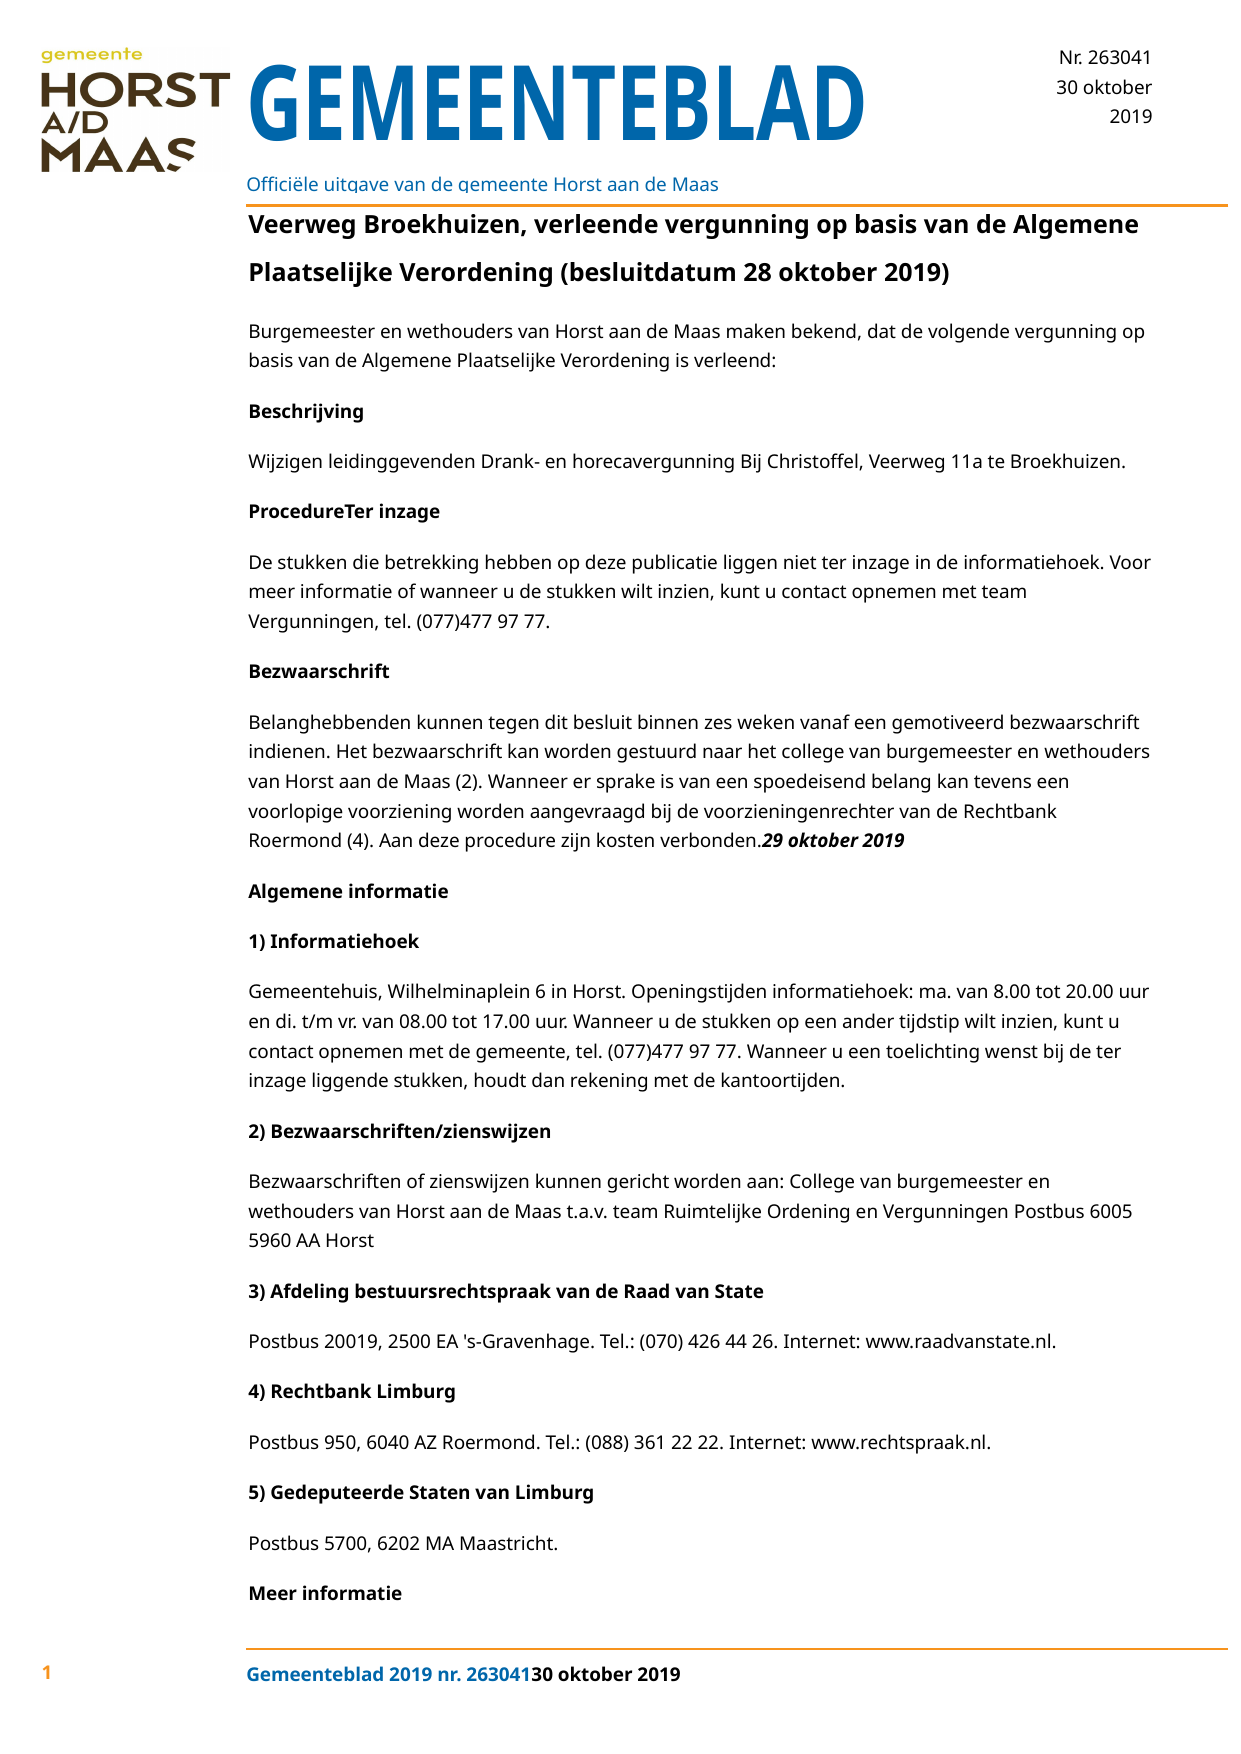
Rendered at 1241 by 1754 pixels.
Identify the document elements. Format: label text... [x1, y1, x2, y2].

text Bezwaarschriften of zienswijzen kunnen gericht worden aan: College van burgemeester en wethouders van Horst aan de Maas t.a.v. team Ruimtelijke Ordening en Vergunningen Postbus 6005 5960 AA Horst [248, 1168, 1152, 1253]
text De stukken die betrekking hebben op deze publicatie liggen niet ter inzage in de informatiehoek. Voor meer informatie of wanneer u de stukken wilt inzien, kunt u contact opnemen met team Vergunningen, tel. (077)477 97 77. [248, 549, 1152, 634]
text Algemene informatie [248, 878, 1152, 904]
text 1) Informatiehoek [248, 928, 1152, 954]
text Beschrijving [248, 398, 1152, 424]
picture [41, 47, 231, 172]
text Burgemeester en wethouders van Horst aan de Maas maken bekend, dat de volgende vergunning op basis van de Algemene Plaatselijke Verordening is verleend: [248, 318, 1152, 373]
text Postbus 20019, 2500 EA 's-Gravenhage. Tel.: (070) 426 44 26. Internet: www.raadvanstate.nl. [248, 1328, 1152, 1354]
text Veerweg Broekhuizen, verleende vergunning op basis van de Algemene Plaatselijke Verordening (besluitdatum 28 oktober 2019) [248, 207, 1152, 288]
text 4) Rechtbank Limburg [248, 1379, 1152, 1404]
text Wijzigen leidinggevenden Drank- en horecavergunning Bij Christoffel, Veerweg 11a te Broekhuizen. [248, 448, 1152, 474]
text Meer informatie [248, 1580, 1152, 1606]
text Gemeentehuis, Wilhelminaplein 6 in Horst. Openingstijden informatiehoek: ma. van 8.00 tot 20.00 uur en di. t/m vr. van 08.00 tot 17.00 uur. Wanneer u de stukken op een ander tijdstip wilt inzien, kunt u contact opnemen met de gemeente, tel. (077)477 97 77. Wanneer u een toelichting wenst bij de ter inzage liggende stukken, houdt dan rekening met de kantoortijden. [248, 979, 1152, 1093]
text Postbus 950, 6040 AZ Roermond. Tel.: (088) 361 22 22. Internet: www.rechtspraak.nl. [248, 1429, 1152, 1455]
text Belanghebbenden kunnen tegen dit besluit binnen zes weken vanaf een gemotiveerd bezwaarschrift indienen. Het bezwaarschrift kan worden gestuurd naar het college van burgemeester en wethouders van Horst aan de Maas (2). Wanneer er sprake is van een spoedeisend belang kan tevens een voorlopige voorziening worden aangevraagd bij de voorzieningenrechter van de Rechtbank Roermond (4). Aan deze procedure zijn kosten verbonden.29 oktober 2019 [248, 709, 1152, 853]
text ProcedureTer inzage [248, 499, 1152, 524]
text 2) Bezwaarschriften/zienswijzen [248, 1118, 1152, 1144]
text Bezwaarschrift [248, 659, 1152, 684]
text 3) Afdeling bestuursrechtspraak van de Raad van State [248, 1278, 1152, 1304]
text 5) Gedeputeerde Staten van Limburg [248, 1479, 1152, 1505]
text Postbus 5700, 6202 MA Maastricht. [248, 1530, 1152, 1556]
